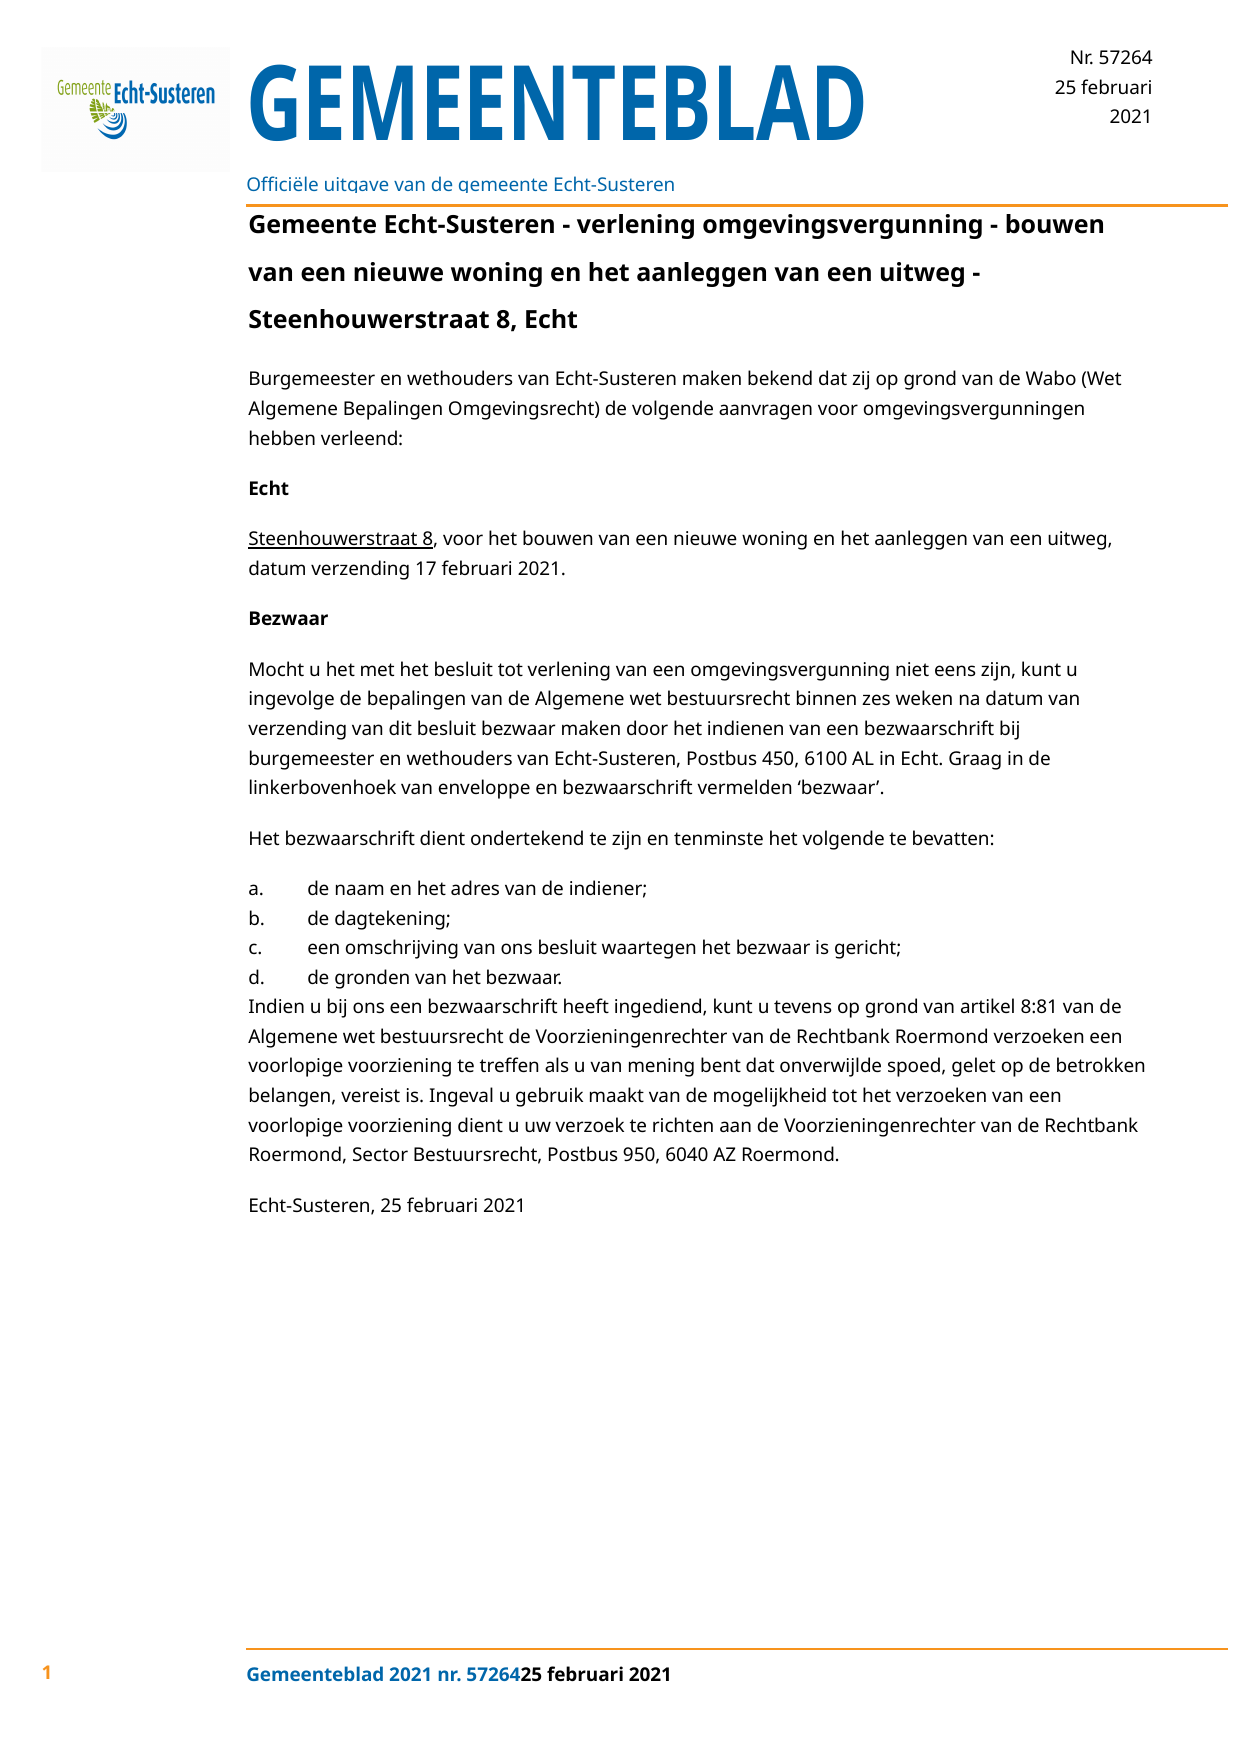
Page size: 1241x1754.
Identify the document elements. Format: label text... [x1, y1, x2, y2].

text Echt-Susteren, 25 februari 2021 [248, 1192, 1152, 1217]
text Mocht u het met het besluit tot verlening van een omgevingsvergunning niet eens zijn, kunt u ingevolge de bepalingen van de Algemene wet bestuursrecht binnen zes weken na datum van verzending van dit besluit bezwaar maken door het indienen van een bezwaarschrift bij burgemeester en wethouders van Echt-Susteren, Postbus 450, 6100 AL in Echt. Graag in de linkerbovenhoek van enveloppe en bezwaarschrift vermelden ‘bezwaar’. [248, 656, 1152, 800]
text Bezwaar [248, 606, 1152, 631]
picture [41, 47, 231, 172]
text Gemeente Echt-Susteren - verlening omgevingsvergunning - bouwen van een nieuwe woning en het aanleggen van een uitweg - Steenhouwerstraat 8, Echt [248, 207, 1152, 336]
text Indien u bij ons een bezwaarschrift heeft ingediend, kunt u tevens op grond van artikel 8:81 van de Algemene wet bestuursrecht de Voorzieningenrechter van de Rechtbank Roermond verzoeken een voorlopige voorziening te treffen als u van mening bent dat onverwijlde spoed, gelet op de betrokken belangen, vereist is. Ingeval u gebruik maakt van de mogelijkheid tot het verzoeken van een voorlopige voorziening dient u uw verzoek te richten aan de Voorzieningenrechter van de Rechtbank Roermond, Sector Bestuursrecht, Postbus 950, 6040 AZ Roermond. [248, 993, 1152, 1167]
list de naam en het adres van de indiener; [248, 875, 1152, 901]
list een omschrijving van ons besluit waartegen het bezwaar is gericht; [248, 934, 1152, 960]
text Burgemeester en wethouders van Echt-Susteren maken bekend dat zij op grond van de Wabo (Wet Algemene Bepalingen Omgevingsrecht) de volgende aanvragen voor omgevingsvergunningen hebben verleend: [248, 366, 1152, 450]
list de dagtekening; [248, 905, 1152, 930]
text Echt [248, 475, 1152, 501]
text Het bezwaarschrift dient ondertekend te zijn en tenminste het volgende te bevatten: [248, 825, 1152, 850]
text Steenhouwerstraat 8, voor het bouwen van een nieuwe woning en het aanleggen van een uitweg, datum verzending 17 februari 2021. [248, 526, 1152, 581]
list de gronden van het bezwaar. [248, 964, 1152, 989]
